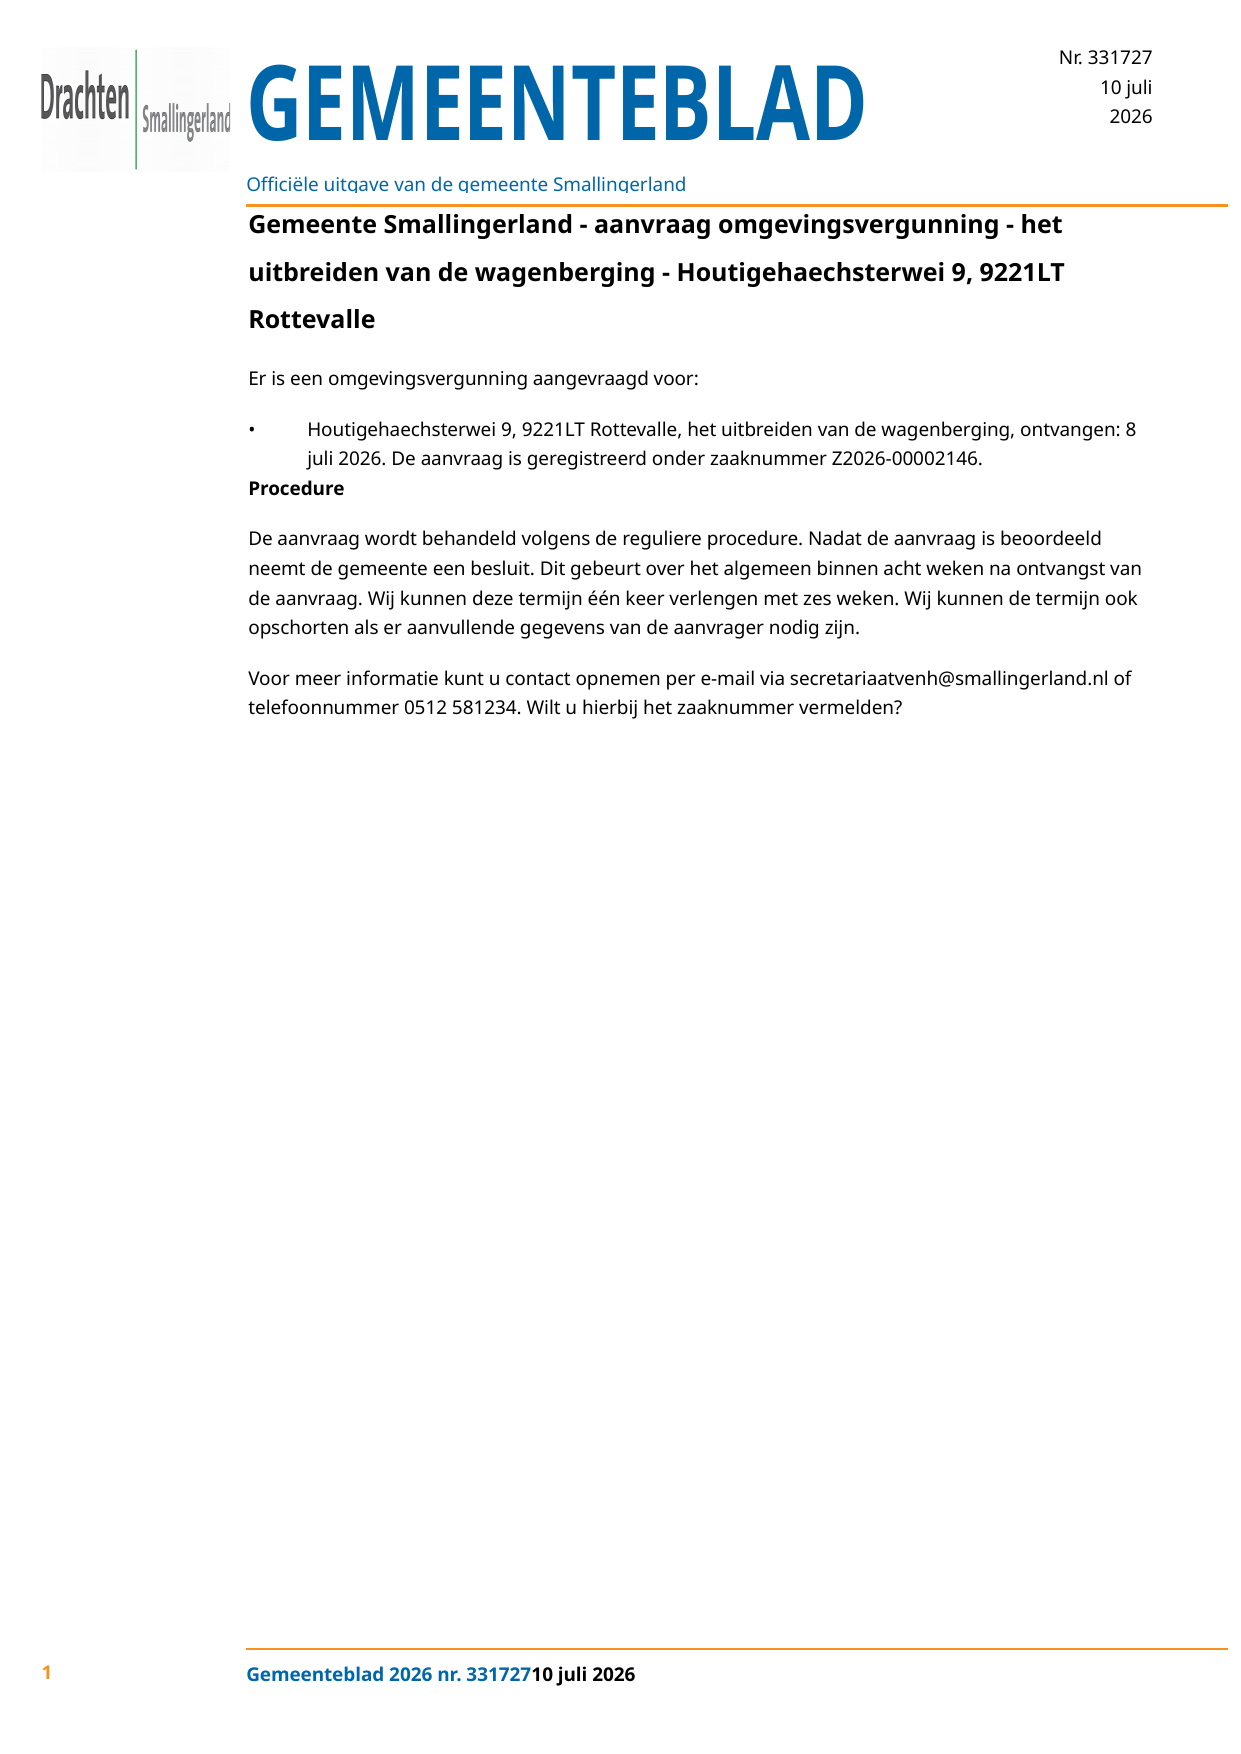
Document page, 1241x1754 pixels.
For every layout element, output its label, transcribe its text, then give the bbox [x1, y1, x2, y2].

text Voor meer informatie kunt u contact opnemen per e-mail via secretariaatvenh@smallingerland.nl of telefoonnummer 0512 581234. Wilt u hierbij het zaaknummer vermelden? [248, 665, 1152, 720]
text Gemeente Smallingerland - aanvraag omgevingsvergunning - het uitbreiden van de wagenberging - Houtigehaechsterwei 9, 9221LT Rottevalle [248, 207, 1152, 336]
text De aanvraag wordt behandeld volgens de reguliere procedure. Nadat de aanvraag is beoordeeld neemt de gemeente een besluit. Dit gebeurt over het algemeen binnen acht weken na ontvangst van de aanvraag. Wij kunnen deze termijn één keer verlengen met zes weken. Wij kunnen de termijn ook opschorten als er aanvullende gegevens van de aanvrager nodig zijn. [248, 526, 1152, 640]
picture [41, 47, 231, 172]
list Houtigehaechsterwei 9, 9221LT Rottevalle, het uitbreiden van de wagenberging, ontvangen: 8 juli 2026. De aanvraag is geregistreerd onder zaaknummer Z2026-00002146. [248, 416, 1152, 471]
text Er is een omgevingsvergunning aangevraagd voor: [248, 366, 1152, 391]
text Procedure [248, 475, 1152, 501]
